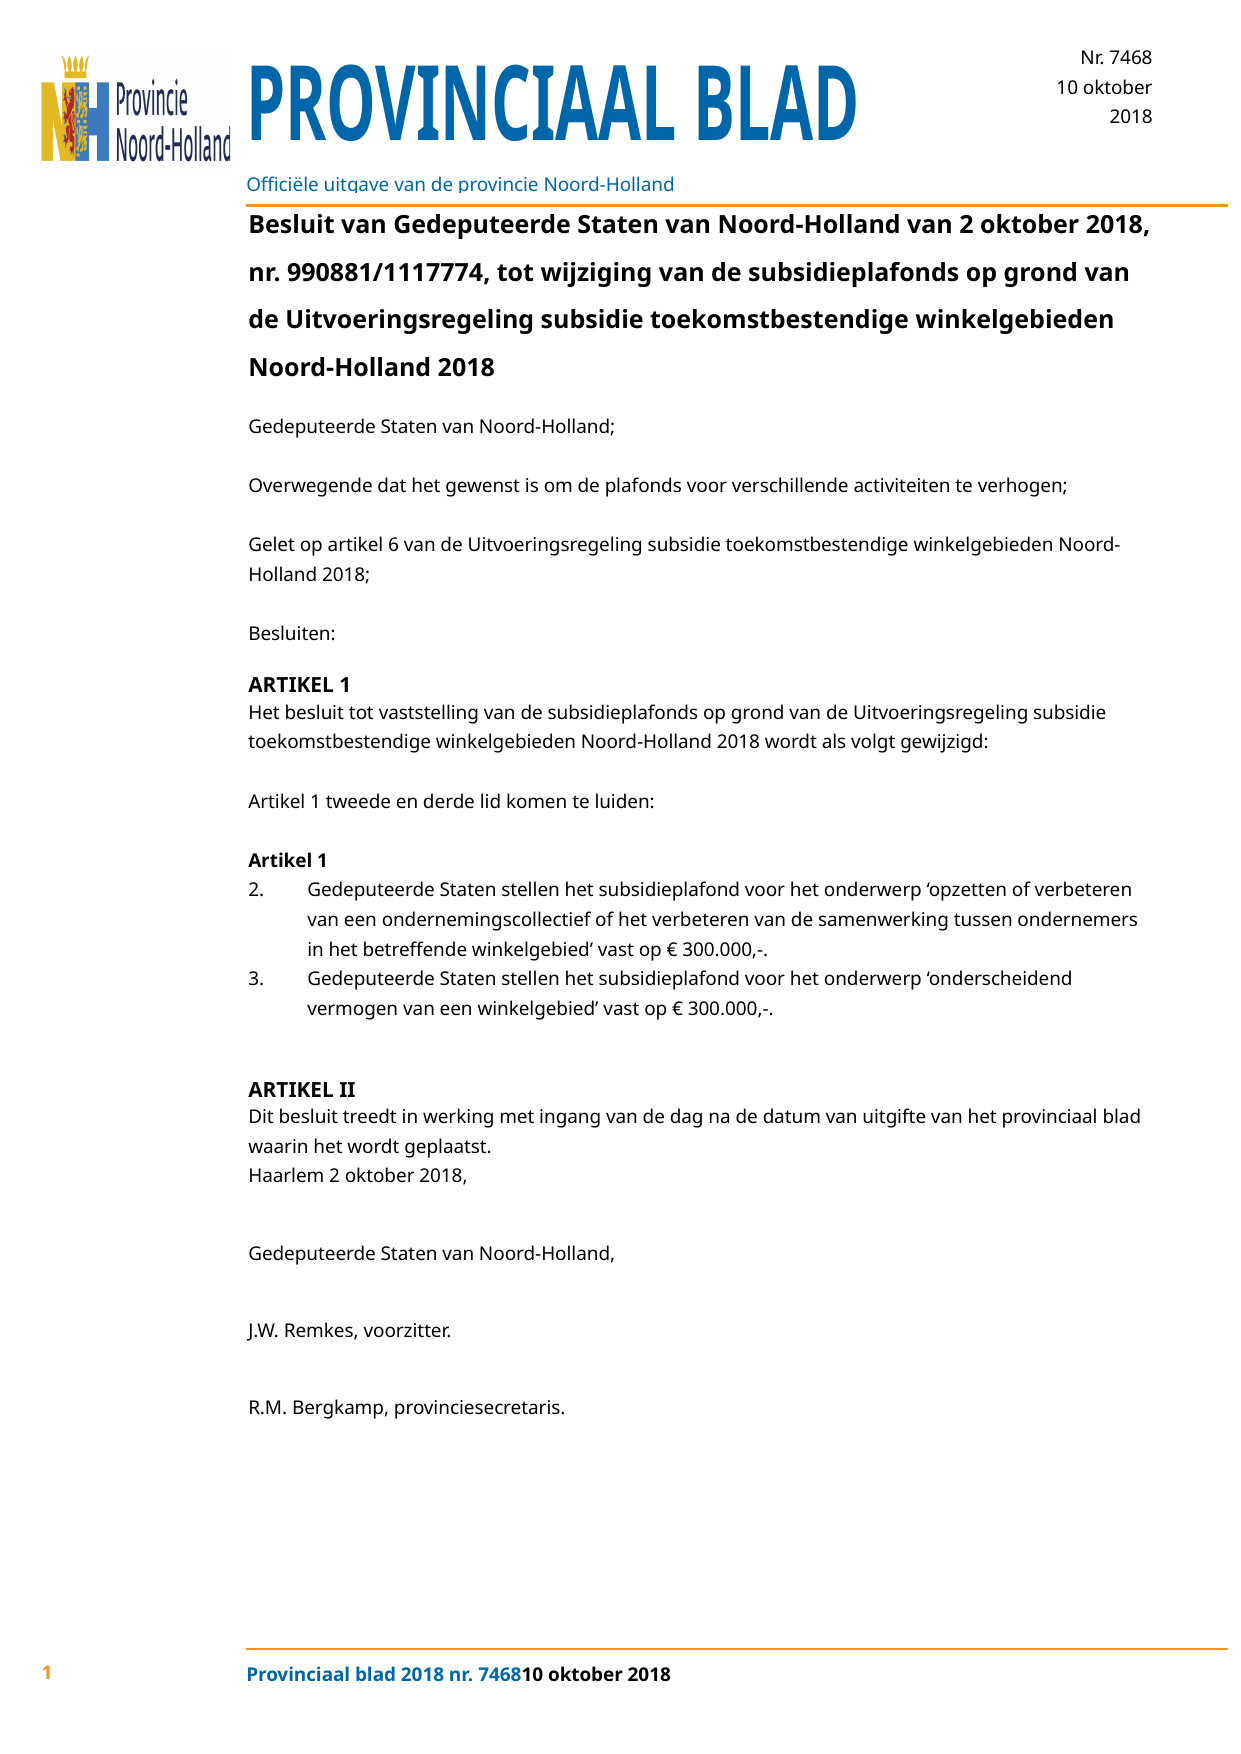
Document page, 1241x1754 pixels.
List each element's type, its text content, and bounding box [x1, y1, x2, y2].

text Besluiten: [248, 620, 1152, 646]
text Overwegende dat het gewenst is om de plafonds voor verschillende activiteiten te verhogen; [248, 472, 1152, 498]
text Gelet op artikel 6 van de Uitvoeringsregeling subsidie toekomstbestendige winkelgebieden Noord-Holland 2018; [248, 531, 1152, 587]
text Dit besluit treedt in werking met ingang van de dag na de datum van uitgifte van het provinciaal blad waarin het wordt geplaatst. [248, 1103, 1152, 1159]
text Gedeputeerde Staten van Noord-Holland; [248, 413, 1152, 439]
list Gedeputeerde Staten stellen het subsidieplafond voor het onderwerp ‘opzetten of verbeteren van een ondernemingscollectief of het verbeteren van de samenwerking tussen ondernemers in het betreffende winkelgebied’ vast op € 300.000,-. [248, 877, 1152, 961]
text Artikel 1 [248, 847, 1152, 873]
text Het besluit tot vaststelling van de subsidieplafonds op grond van de Uitvoeringsregeling subsidie toekomstbestendige winkelgebieden Noord-Holland 2018 wordt als volgt gewijzigd: [248, 699, 1152, 754]
text Gedeputeerde Staten van Noord-Holland, [248, 1240, 1152, 1265]
text Artikel 1 tweede en derde lid komen te luiden: [248, 788, 1152, 813]
text ARTIKEL II [248, 1075, 1152, 1103]
text ARTIKEL 1 [248, 671, 1152, 699]
text Haarlem 2 oktober 2018, [248, 1162, 1152, 1188]
text Besluit van Gedeputeerde Staten van Noord-Holland van 2 oktober 2018, nr. 990881/1117774, tot wijziging van de subsidieplafonds op grond van de Uitvoeringsregeling subsidie toekomstbestendige winkelgebieden Noord-Holland 2018 [248, 207, 1152, 384]
text J.W. Remkes, voorzitter. [248, 1317, 1152, 1343]
text R.M. Bergkamp, provinciesecretaris. [248, 1394, 1152, 1420]
list Gedeputeerde Staten stellen het subsidieplafond voor het onderwerp ‘onderscheidend vermogen van een winkelgebied’ vast op € 300.000,-. [248, 965, 1152, 1021]
picture [41, 47, 231, 172]
